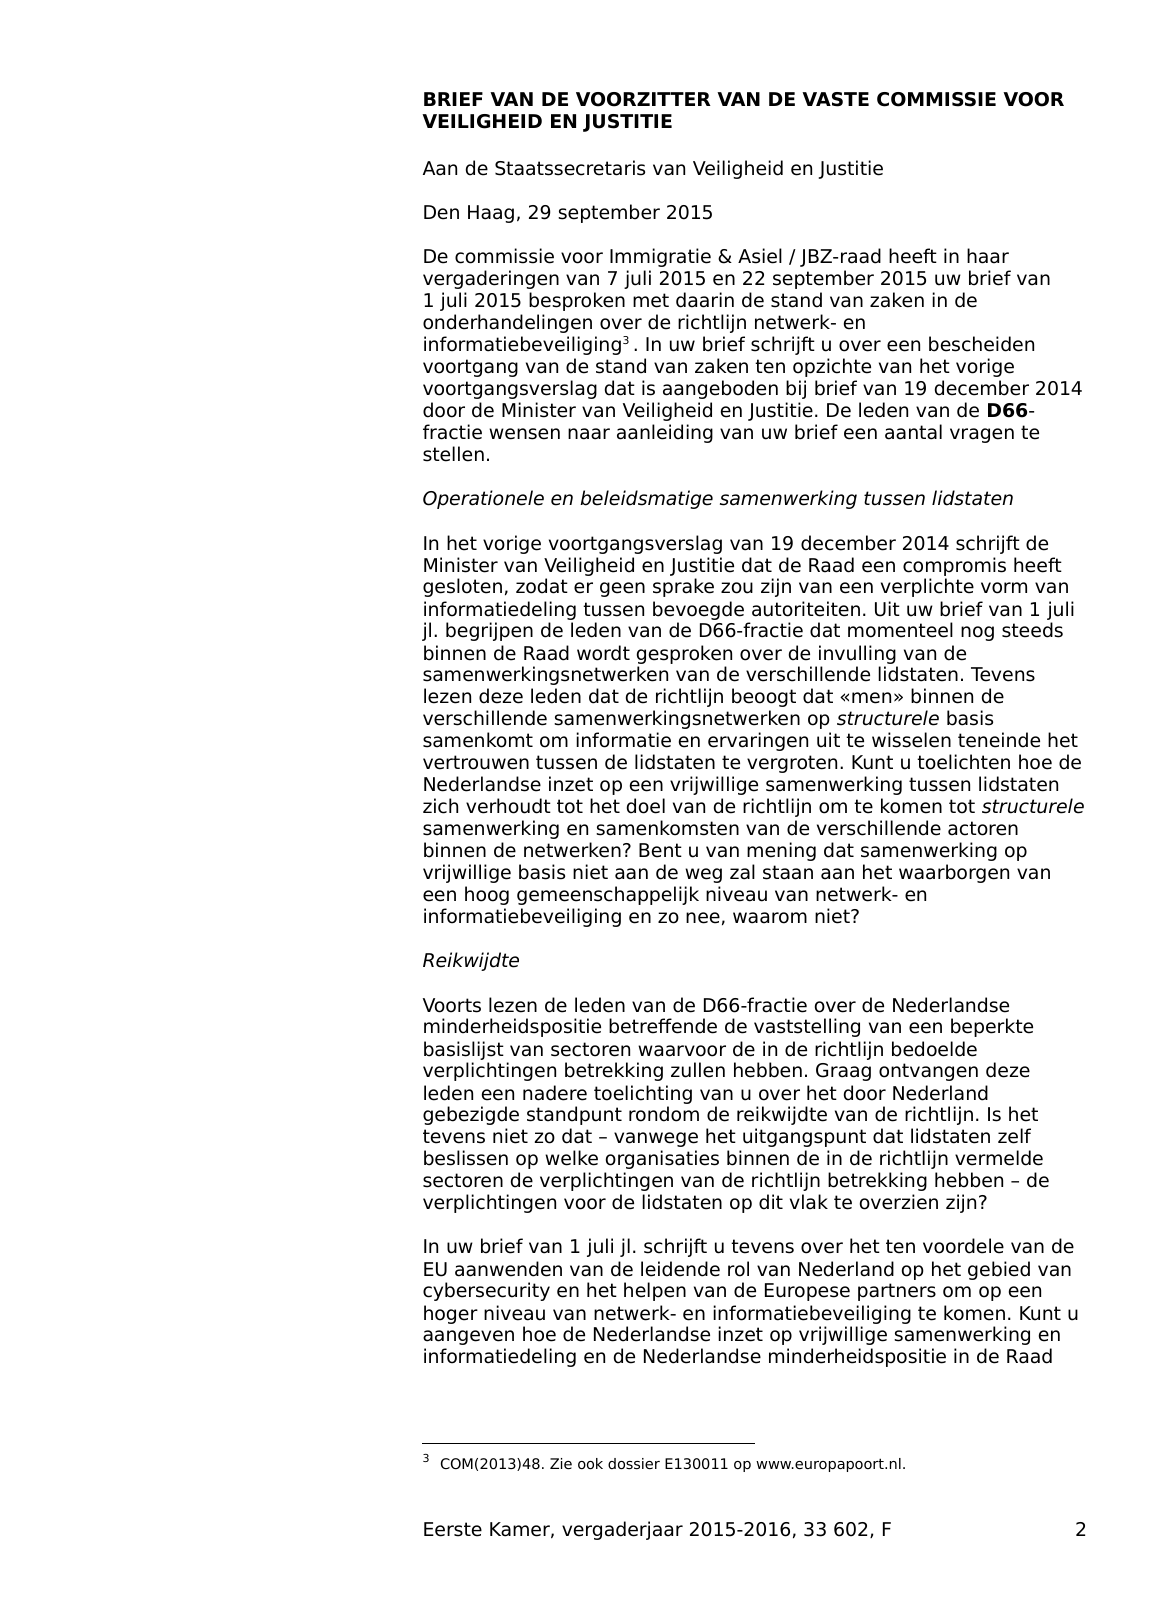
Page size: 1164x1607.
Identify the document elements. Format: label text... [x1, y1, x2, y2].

text De commissie voor Immigratie & Asiel / JBZ-raad heeft in haar vergaderingen van 7 juli 2015 en 22 september 2015 uw brief van 1 juli 2015 besproken met daarin de stand van zaken in de onderhandelingen over de richtlijn netwerk- en informatiebeveiliging. In uw brief schrijft u over een bescheiden voortgang van de stand van zaken ten opzichte van het vorige voortgangsverslag dat is aangeboden bij brief van 19 december 2014 door de Minister van Veiligheid en Justitie. De leden van de D66-fractie wensen naar aanleiding van uw brief een aantal vragen te stellen. [422, 246, 1087, 466]
text In uw brief van 1 juli jl. schrijft u tevens over het ten voordele van de EU aanwenden van de leidende rol van Nederland op het gebied van cybersecurity en het helpen van de Europese partners om op een hoger niveau van netwerk- en informatiebeveiliging te komen. Kunt u aangeven hoe de Nederlandse inzet op vrijwillige samenwerking en informatiedeling en de Nederlandse minderheidspositie in de Raad [422, 1236, 1087, 1368]
text Voorts lezen de leden van de D66-fractie over de Nederlandse minderheidspositie betreffende de vaststelling van een beperkte basislijst van sectoren waarvoor de in de richtlijn bedoelde verplichtingen betrekking zullen hebben. Graag ontvangen deze leden een nadere toelichting van u over het door Nederland gebezigde standpunt rondom de reikwijdte van de richtlijn. Is het tevens niet zo dat – vanwege het uitgangspunt dat lidstaten zelf beslissen op welke organisaties binnen de in de richtlijn vermelde sectoren de verplichtingen van de richtlijn betrekking hebben – de verplichtingen voor de lidstaten op dit vlak te overzien zijn? [422, 994, 1087, 1214]
text In het vorige voortgangsverslag van 19 december 2014 schrijft de Minister van Veiligheid en Justitie dat de Raad een compromis heeft gesloten, zodat er geen sprake zou zijn van een verplichte vorm van informatiedeling tussen bevoegde autoriteiten. Uit uw brief van 1 juli jl. begrijpen de leden van de D66-fractie dat momenteel nog steeds binnen de Raad wordt gesproken over de invulling van de samenwerkingsnetwerken van de verschillende lidstaten. Tevens lezen deze leden dat de richtlijn beoogt dat «men» binnen de verschillende samenwerkingsnetwerken op structurele basis samenkomt om informatie en ervaringen uit te wisselen teneinde het vertrouwen tussen de lidstaten te vergroten. Kunt u toelichten hoe de Nederlandse inzet op een vrijwillige samenwerking tussen lidstaten zich verhoudt tot het doel van de richtlijn om te komen tot structurele samenwerking en samenkomsten van de verschillende actoren binnen de netwerken? Bent u van mening dat samenwerking op vrijwillige basis niet aan de weg zal staan aan het waarborgen van een hoog gemeenschappelijk niveau van netwerk- en informatiebeveiliging en zo nee, waarom niet? [422, 532, 1087, 928]
subtitle Reikwijdte [422, 950, 1087, 972]
text COM(2013)48. Zie ook dossier E130011 op www.europapoort.nl. [422, 1452, 1087, 1474]
text Aan de Staatssecretaris van Veiligheid en Justitie [422, 158, 1087, 180]
subtitle BRIEF VAN DE VOORZITTER VAN DE VASTE COMMISSIE VOOR VEILIGHEID EN JUSTITIE [422, 89, 1087, 133]
text Den Haag, 29 september 2015 [422, 202, 1087, 224]
subtitle Operationele en beleidsmatige samenwerking tussen lidstaten [422, 488, 1087, 510]
